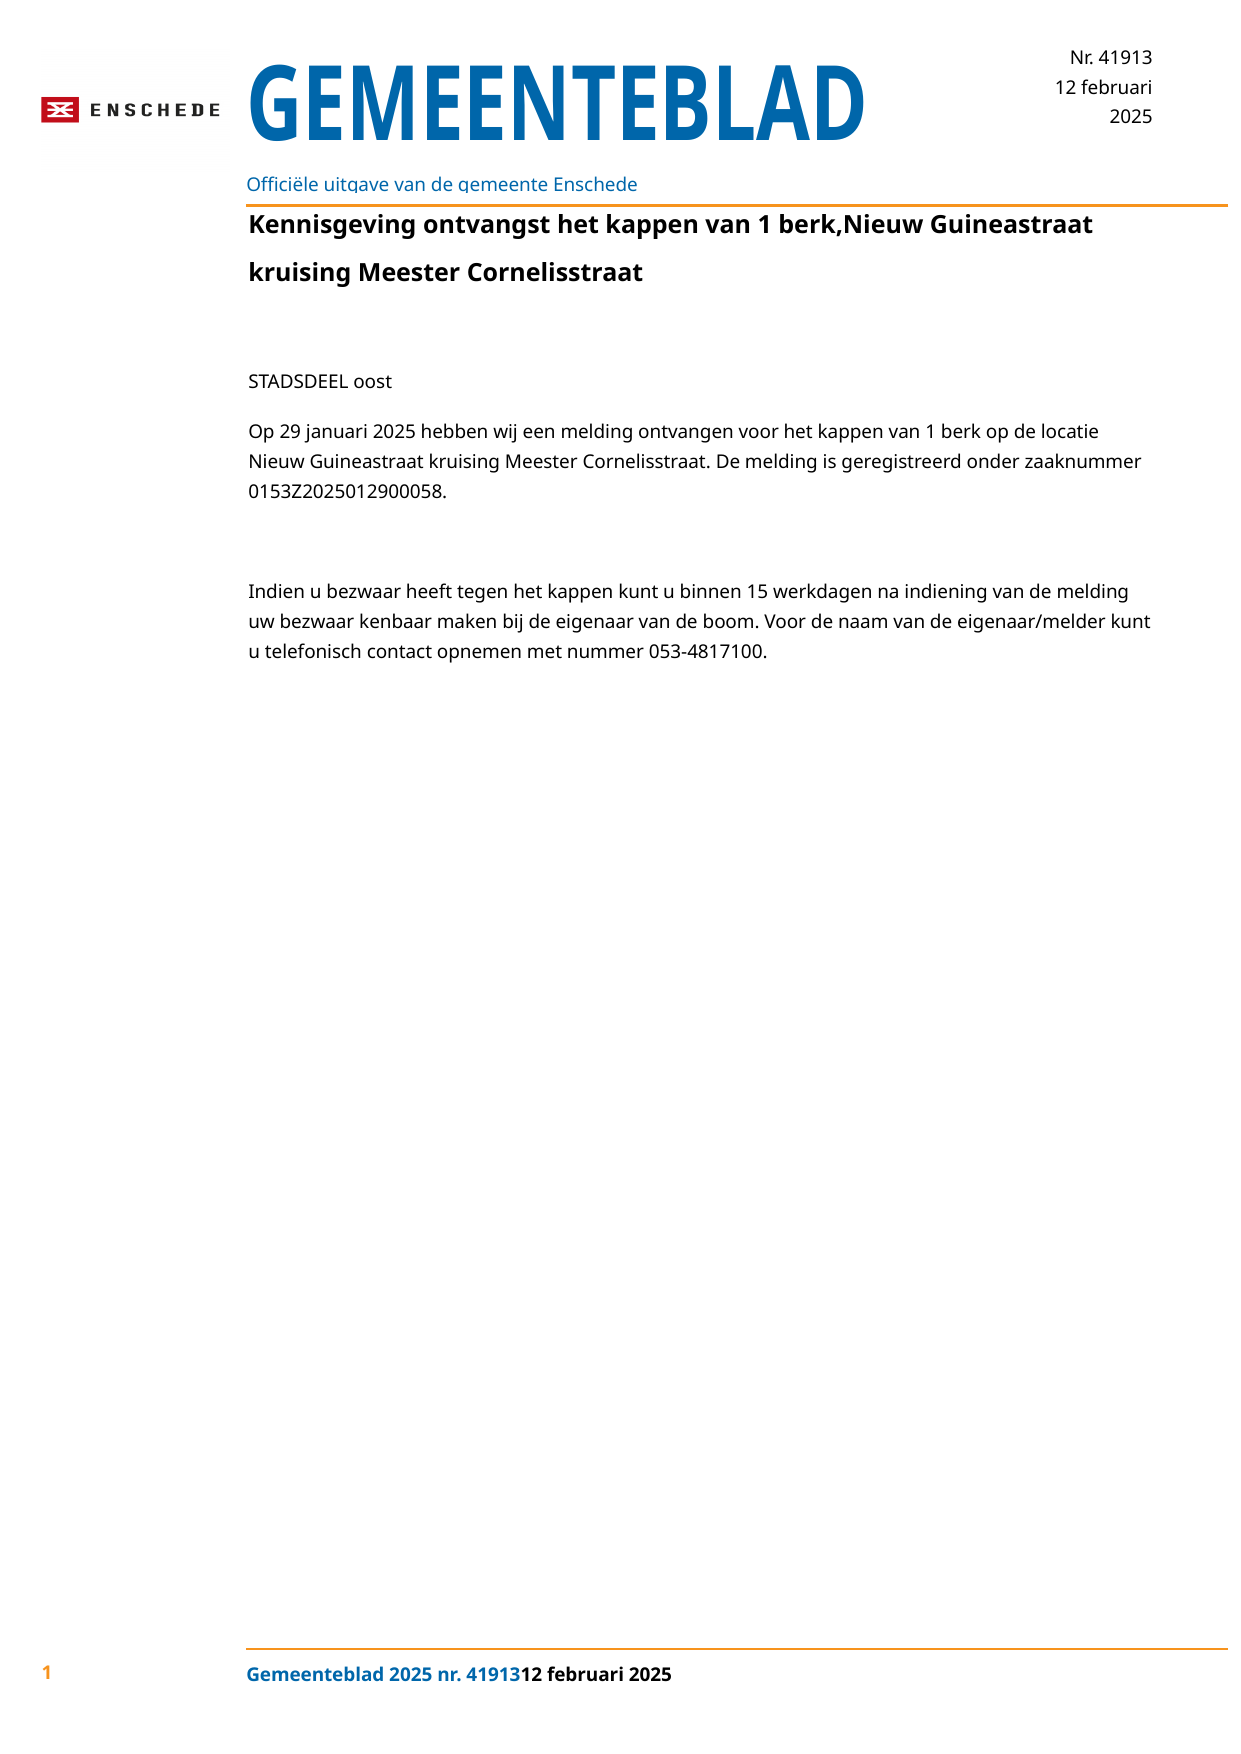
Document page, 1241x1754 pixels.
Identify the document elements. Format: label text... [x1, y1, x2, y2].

text Kennisgeving ontvangst het kappen van 1 berk,Nieuw Guineastraat kruising Meester Cornelisstraat [248, 207, 1152, 288]
text Indien u bezwaar heeft tegen het kappen kunt u binnen 15 werkdagen na indiening van de melding uw bezwaar kenbaar maken bij de eigenaar van de boom. Voor de naam van de eigenaar/melder kunt u telefonisch contact opnemen met nummer 053-4817100. [248, 579, 1152, 664]
text STADSDEEL oost [248, 368, 1152, 394]
text Op 29 januari 2025 hebben wij een melding ontvangen voor het kappen van 1 berk op de locatie Nieuw Guineastraat kruising Meester Cornelisstraat. De melding is geregistreerd onder zaaknummer 0153Z2025012900058. [248, 419, 1152, 504]
picture [41, 47, 231, 172]
